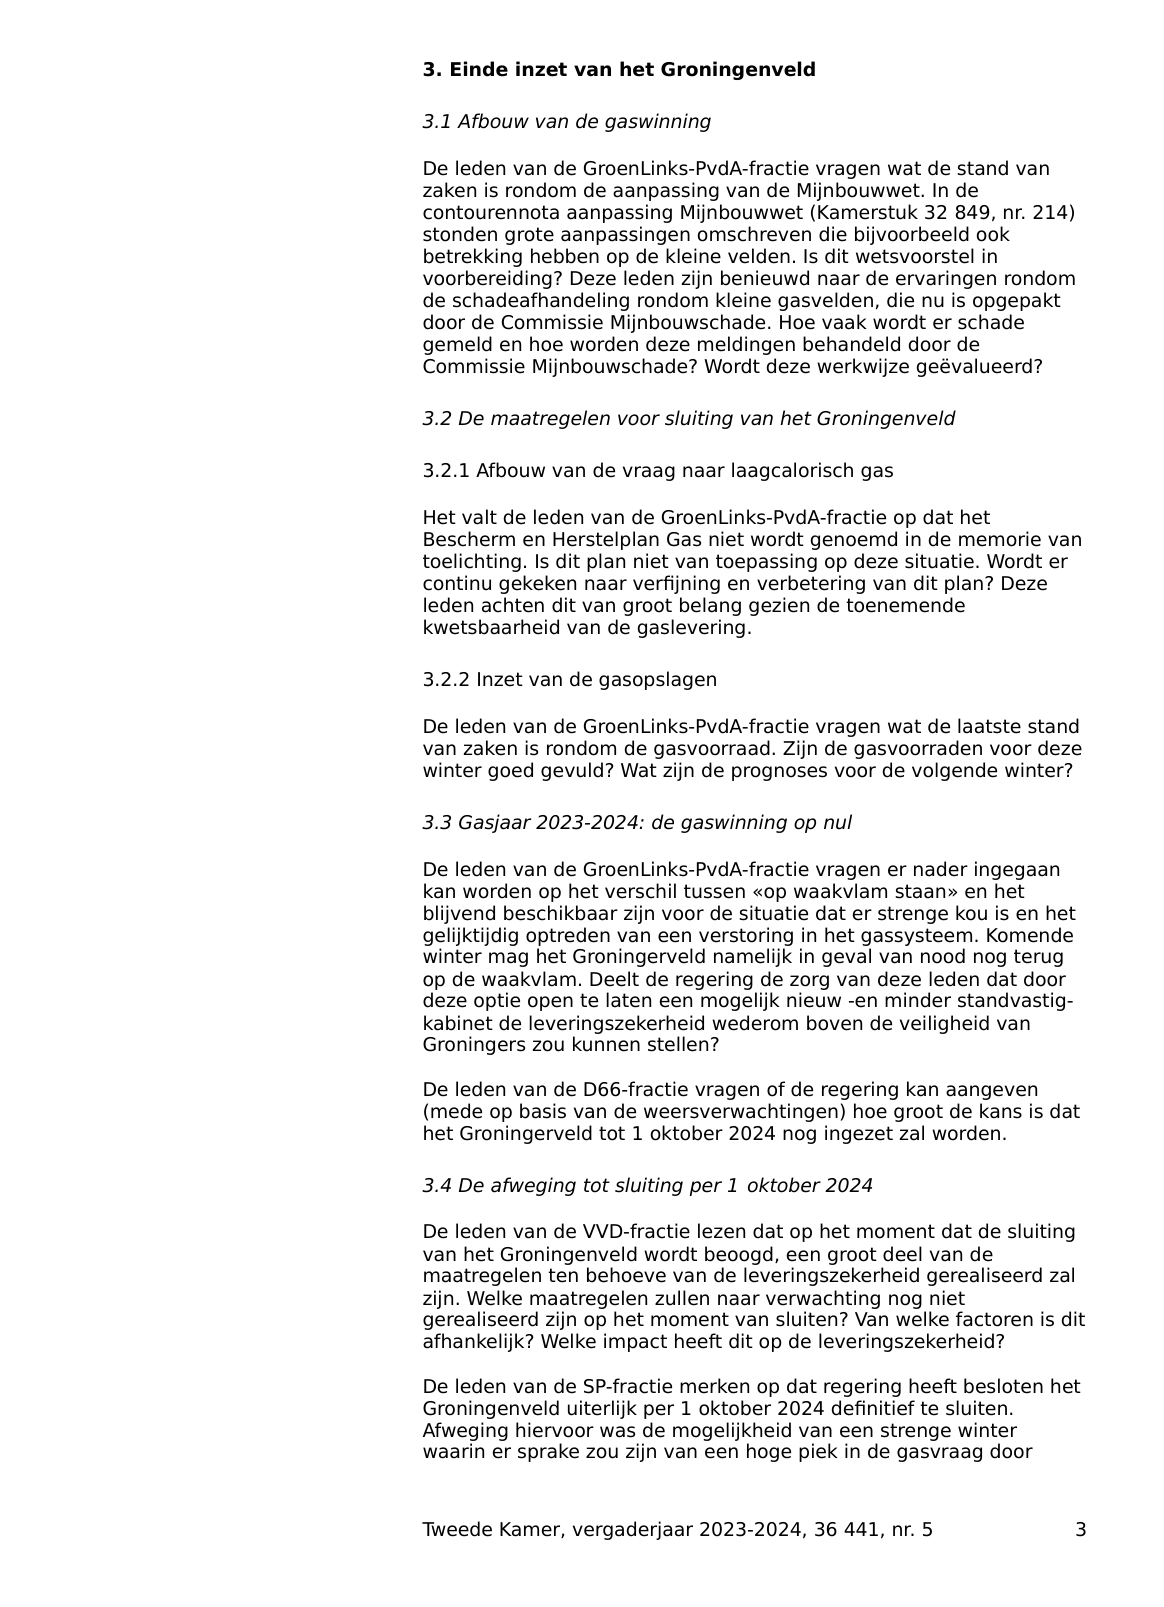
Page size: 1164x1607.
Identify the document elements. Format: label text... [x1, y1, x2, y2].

subtitle 3.4 De afweging tot sluiting per 1 oktober 2024 [422, 1174, 1087, 1196]
subtitle 3. Einde inzet van het Groningenveld [422, 59, 1087, 81]
subtitle 3.1 Afbouw van de gaswinning [422, 111, 1087, 133]
text De leden van de GroenLinks-PvdA-fractie vragen wat de laatste stand van zaken is rondom de gasvoorraad. Zijn de gasvoorraden voor deze winter goed gevuld? Wat zijn de prognoses voor de volgende winter? [422, 716, 1087, 782]
subtitle 3.3 Gasjaar 2023-2024: de gaswinning op nul [422, 812, 1087, 833]
text Het valt de leden van de GroenLinks-PvdA-fractie op dat het Bescherm en Herstelplan Gas niet wordt genoemd in de memorie van toelichting. Is dit plan niet van toepassing op deze situatie. Wordt er continu gekeken naar verfijning en verbetering van dit plan? Deze leden achten dit van groot belang gezien de toenemende kwetsbaarheid van de gaslevering. [422, 507, 1087, 639]
subtitle 3.2.1 Afbouw van de vraag naar laagcalorisch gas [422, 460, 1087, 482]
subtitle 3.2.2 Inzet van de gasopslagen [422, 669, 1087, 691]
subtitle 3.2 De maatregelen voor sluiting van het Groningenveld [422, 408, 1087, 430]
text De leden van de D66-fractie vragen of de regering kan aangeven (mede op basis van de weersverwachtingen) hoe groot de kans is dat het Groningerveld tot 1 oktober 2024 nog ingezet zal worden. [422, 1078, 1087, 1144]
text De leden van de GroenLinks-PvdA-fractie vragen er nader ingegaan kan worden op het verschil tussen «op waakvlam staan» en het blijvend beschikbaar zijn voor de situatie dat er strenge kou is en het gelijktijdig optreden van een verstoring in het gassysteem. Komende winter mag het Groningerveld namelijk in geval van nood nog terug op de waakvlam. Deelt de regering de zorg van deze leden dat door deze optie open te laten een mogelijk nieuw -en minder standvastig- kabinet de leveringszekerheid wederom boven de veiligheid van Groningers zou kunnen stellen? [422, 858, 1087, 1056]
text De leden van de GroenLinks-PvdA-fractie vragen wat de stand van zaken is rondom de aanpassing van de Mijnbouwwet. In de contourennota aanpassing Mijnbouwwet (Kamerstuk 32 849, nr. 214) stonden grote aanpassingen omschreven die bijvoorbeeld ook betrekking hebben op de kleine velden. Is dit wetsvoorstel in voorbereiding? Deze leden zijn benieuwd naar de ervaringen rondom de schadeafhandeling rondom kleine gasvelden, die nu is opgepakt door de Commissie Mijnbouwschade. Hoe vaak wordt er schade gemeld en hoe worden deze meldingen behandeld door de Commissie Mijnbouwschade? Wordt deze werkwijze geëvalueerd? [422, 158, 1087, 378]
text De leden van de VVD-fractie lezen dat op het moment dat de sluiting van het Groningenveld wordt beoogd, een groot deel van de maatregelen ten behoeve van de leveringszekerheid gerealiseerd zal zijn. Welke maatregelen zullen naar verwachting nog niet gerealiseerd zijn op het moment van sluiten? Van welke factoren is dit afhankelijk? Welke impact heeft dit op de leveringszekerheid? [422, 1221, 1087, 1353]
text De leden van de SP-fractie merken op dat regering heeft besloten het Groningenveld uiterlijk per 1 oktober 2024 definitief te sluiten. Afweging hiervoor was de mogelijkheid van een strenge winter waarin er sprake zou zijn van een hoge piek in de gasvraag door [422, 1376, 1087, 1463]
